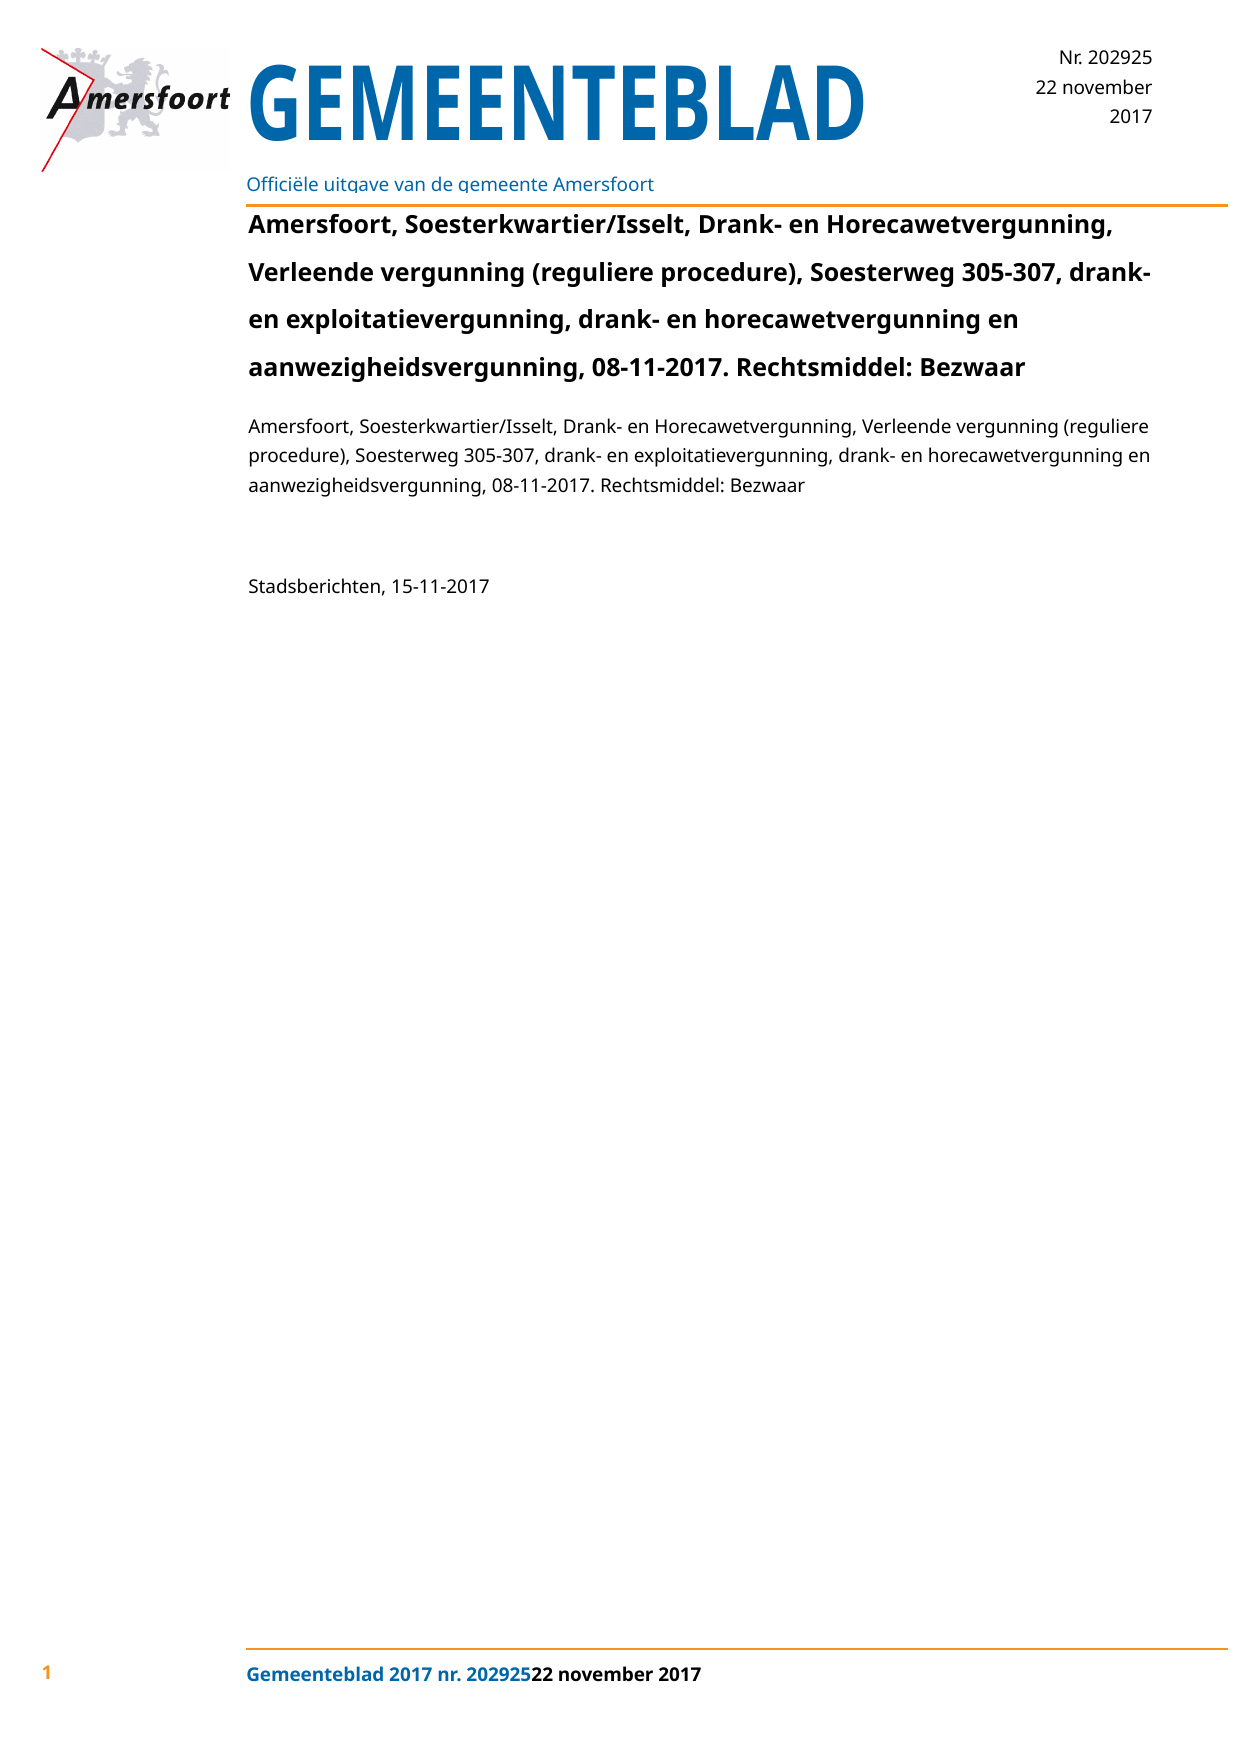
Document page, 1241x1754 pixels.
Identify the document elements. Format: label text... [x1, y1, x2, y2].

text Stadsberichten, 15-11-2017 [248, 573, 1152, 599]
picture [41, 47, 231, 172]
text Amersfoort, Soesterkwartier/Isselt, Drank- en Horecawetvergunning, Verleende vergunning (reguliere procedure), Soesterweg 305-307, drank- en exploitatievergunning, drank- en horecawetvergunning en aanwezigheidsvergunning, 08-11-2017. Rechtsmiddel: Bezwaar [248, 413, 1152, 498]
text Amersfoort, Soesterkwartier/Isselt, Drank- en Horecawetvergunning, Verleende vergunning (reguliere procedure), Soesterweg 305-307, drank- en exploitatievergunning, drank- en horecawetvergunning en aanwezigheidsvergunning, 08-11-2017. Rechtsmiddel: Bezwaar [248, 207, 1152, 384]
